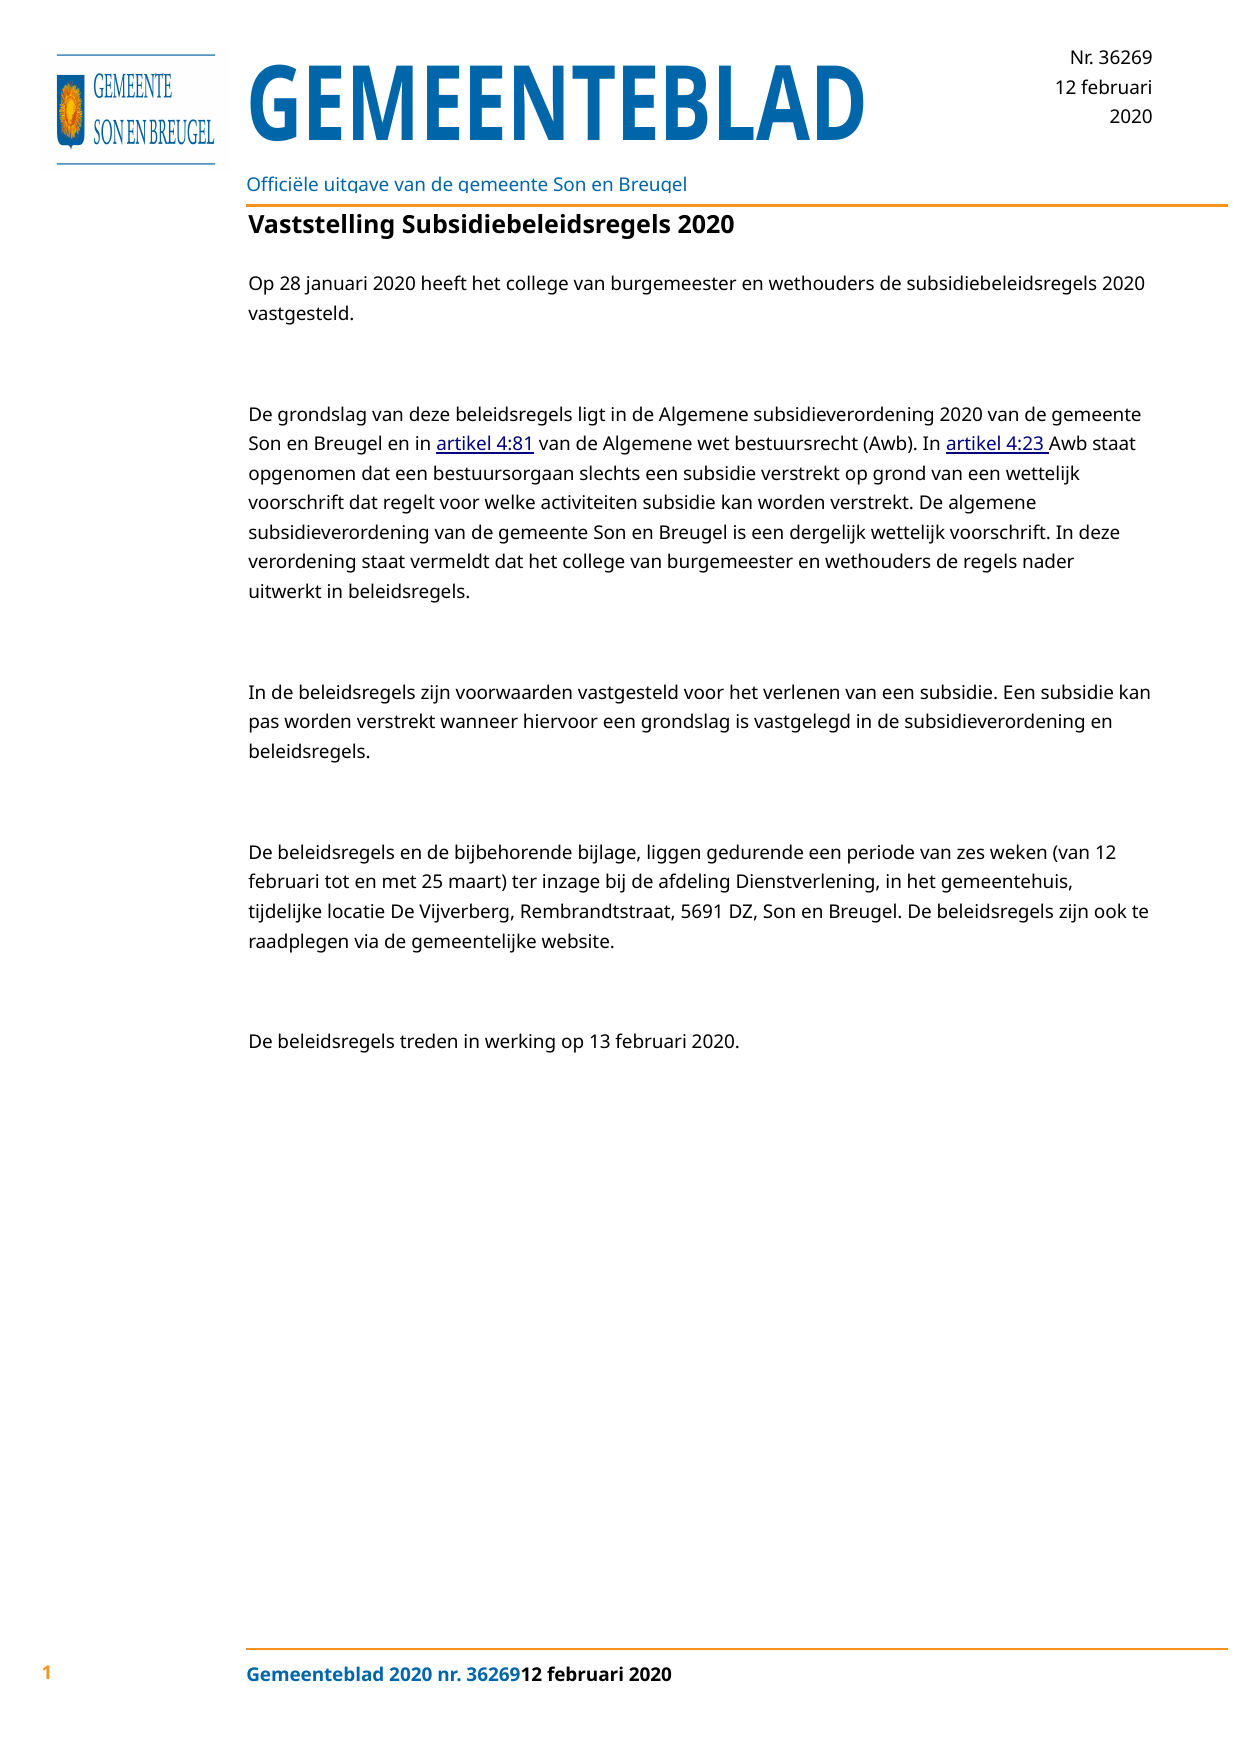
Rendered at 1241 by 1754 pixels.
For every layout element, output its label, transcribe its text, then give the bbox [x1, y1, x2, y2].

text Op 28 januari 2020 heeft het college van burgemeester en wethouders de subsidiebeleidsregels 2020 vastgesteld. [248, 270, 1152, 326]
text De beleidsregels en de bijbehorende bijlage, liggen gedurende een periode van zes weken (van 12 februari tot en met 25 maart) ter inzage bij de afdeling Dienstverlening, in het gemeentehuis, tijdelijke locatie De Vijverberg, Rembrandtstraat, 5691 DZ, Son en Breugel. De beleidsregels zijn ook te raadplegen via de gemeentelijke website. [248, 839, 1152, 953]
text Vaststelling Subsidiebeleidsregels 2020 [248, 207, 1152, 241]
picture [41, 47, 231, 172]
text De beleidsregels treden in werking op 13 februari 2020. [248, 1029, 1152, 1054]
text De grondslag van deze beleidsregels ligt in de Algemene subsidieverordening 2020 van de gemeente Son en Breugel en in artikel 4:81 van de Algemene wet bestuursrecht (Awb). In artikel 4:23 Awb staat opgenomen dat een bestuursorgaan slechts een subsidie verstrekt op grond van een wettelijk voorschrift dat regelt voor welke activiteiten subsidie kan worden verstrekt. De algemene subsidieverordening van de gemeente Son en Breugel is een dergelijk wettelijk voorschrift. In deze verordening staat vermeldt dat het college van burgemeester en wethouders de regels nader uitwerkt in beleidsregels. [248, 401, 1152, 604]
text In de beleidsregels zijn voorwaarden vastgesteld voor het verlenen van een subsidie. Een subsidie kan pas worden verstrekt wanneer hiervoor een grondslag is vastgelegd in de subsidieverordening en beleidsregels. [248, 679, 1152, 764]
